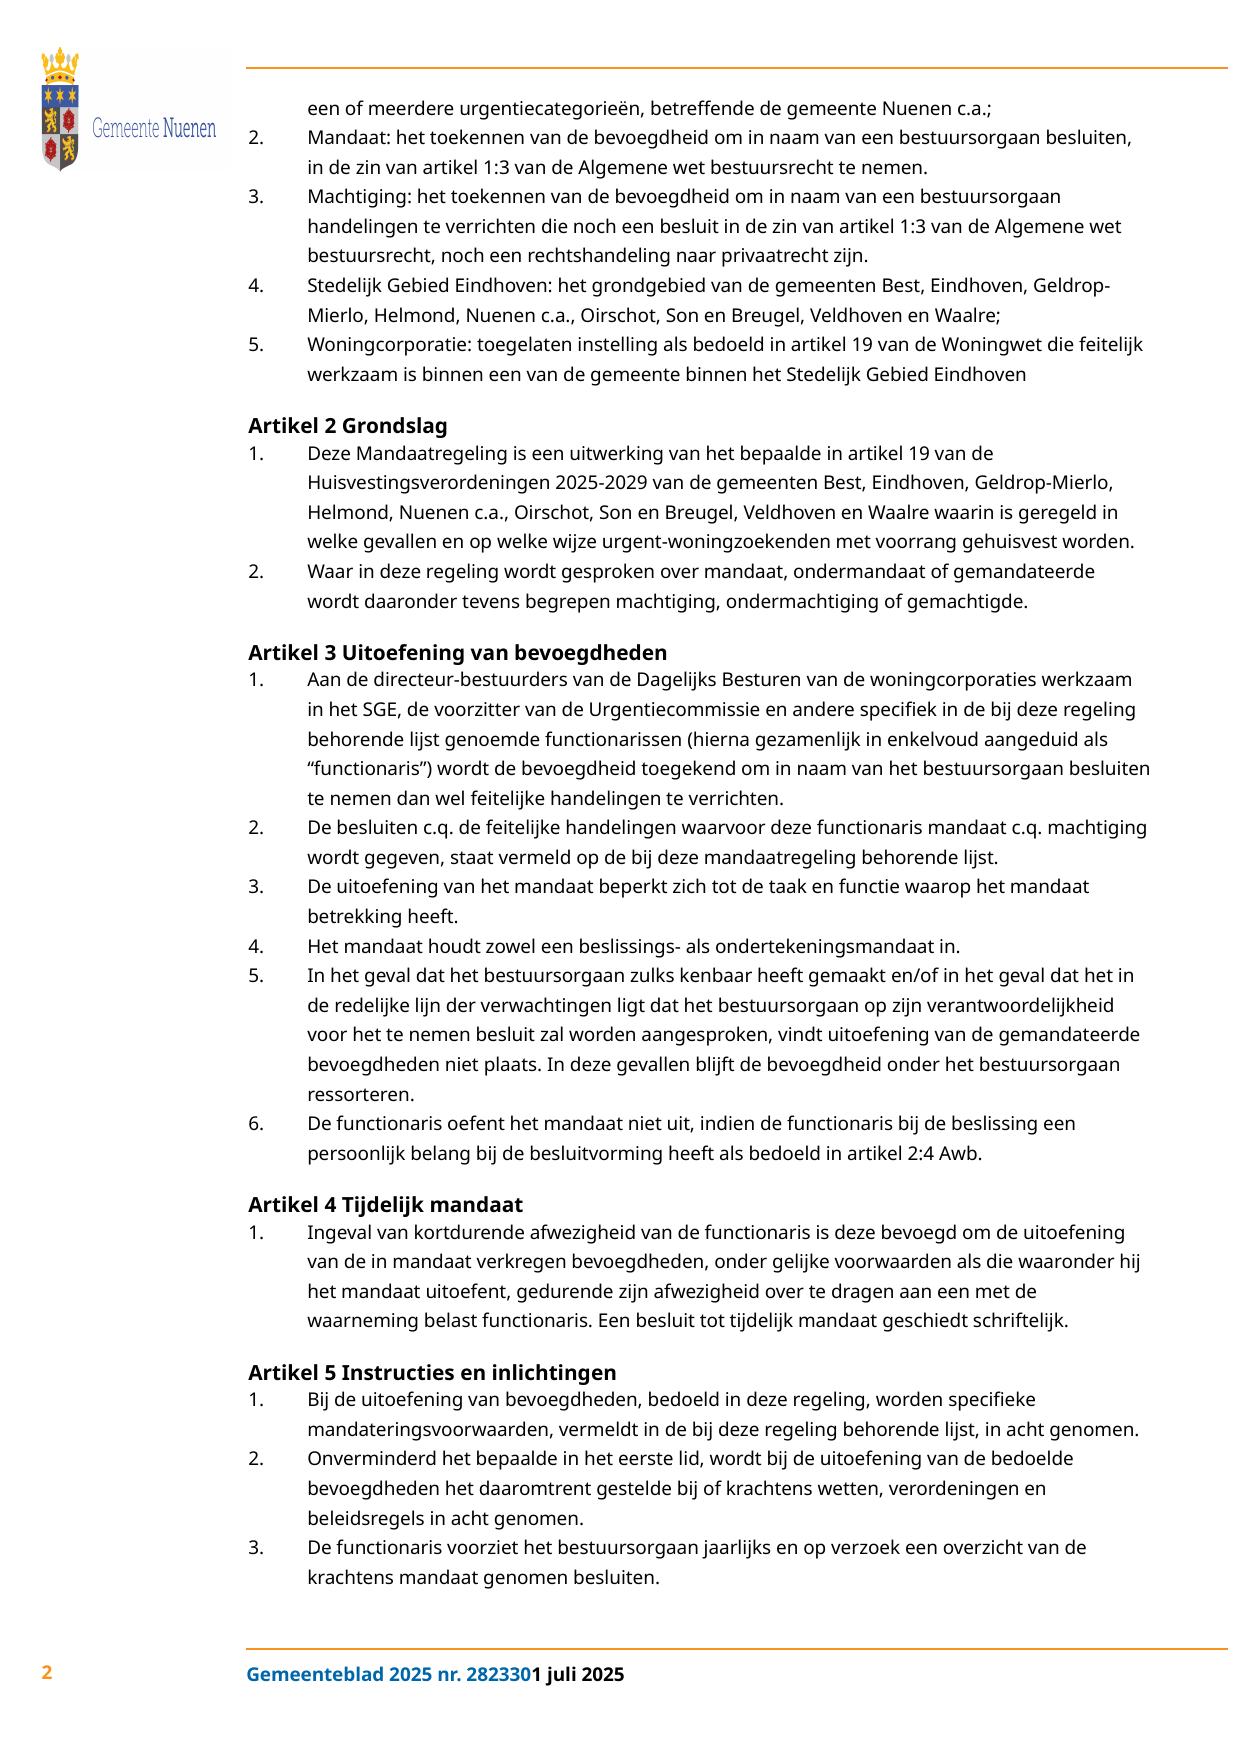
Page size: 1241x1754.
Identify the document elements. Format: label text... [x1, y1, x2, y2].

list een of meerdere urgentiecategorieën, betreffende de gemeente Nuenen c.a.; [248, 95, 1152, 121]
list Woningcorporatie: toegelaten instelling als bedoeld in artikel 19 van de Woningwet die feitelijk werkzaam is binnen een van de gemeente binnen het Stedelijk Gebied Eindhoven [248, 331, 1152, 387]
list Machtiging: het toekennen van de bevoegdheid om in naam van een bestuursorgaan handelingen te verrichten die noch een besluit in de zin van artikel 1:3 van de Algemene wet bestuursrecht, noch een rechtshandeling naar privaatrecht zijn. [248, 183, 1152, 268]
list Waar in deze regeling wordt gesproken over mandaat, ondermandaat of gemandateerde wordt daaronder tevens begrepen machtiging, ondermachtiging of gemachtigde. [248, 558, 1152, 613]
list Onverminderd het bepaalde in het eerste lid, wordt bij de uitoefening van de bedoelde bevoegdheden het daaromtrent gestelde bij of krachtens wetten, verordeningen en beleidsregels in acht genomen. [248, 1446, 1152, 1531]
list Ingeval van kortdurende afwezigheid van de functionaris is deze bevoegd om de uitoefening van de in mandaat verkregen bevoegdheden, onder gelijke voorwaarden als die waaronder hij het mandaat uitoefent, gedurende zijn afwezigheid over te dragen aan een met de waarneming belast functionaris. Een besluit tot tijdelijk mandaat geschiedt schriftelijk. [248, 1219, 1152, 1333]
text Artikel 2 Grondslag [248, 411, 1152, 440]
list Mandaat: het toekennen van de bevoegdheid om in naam van een bestuursorgaan besluiten, in de zin van artikel 1:3 van de Algemene wet bestuursrecht te nemen. [248, 124, 1152, 180]
list In het geval dat het bestuursorgaan zulks kenbaar heeft gemaakt en/of in het geval dat het in de redelijke lijn der verwachtingen ligt dat het bestuursorgaan op zijn verantwoordelijkheid voor het te nemen besluit zal worden aangesproken, vindt uitoefening van de gemandateerde bevoegdheden niet plaats. In deze gevallen blijft de bevoegdheid onder het bestuursorgaan ressorteren. [248, 962, 1152, 1107]
list Stedelijk Gebied Eindhoven: het grondgebied van de gemeenten Best, Eindhoven, Geldrop-Mierlo, Helmond, Nuenen c.a., Oirschot, Son en Breugel, Veldhoven en Waalre; [248, 272, 1152, 328]
list De functionaris voorziet het bestuursorgaan jaarlijks en op verzoek een overzicht van de krachtens mandaat genomen besluiten. [248, 1534, 1152, 1590]
list Deze Mandaatregeling is een uitwerking van het bepaalde in artikel 19 van de Huisvestingsverordeningen 2025-2029 van de gemeenten Best, Eindhoven, Geldrop-Mierlo, Helmond, Nuenen c.a., Oirschot, Son en Breugel, Veldhoven en Waalre waarin is geregeld in welke gevallen en op welke wijze urgent-woningzoekenden met voorrang gehuisvest worden. [248, 440, 1152, 554]
list Bij de uitoefening van bevoegdheden, bedoeld in deze regeling, worden specifieke mandateringsvoorwaarden, vermeldt in de bij deze regeling behorende lijst, in acht genomen. [248, 1386, 1152, 1442]
list Het mandaat houdt zowel een beslissings- als ondertekeningsmandaat in. [248, 933, 1152, 959]
list De besluiten c.q. de feitelijke handelingen waarvoor deze functionaris mandaat c.q. machtiging wordt gegeven, staat vermeld op de bij deze mandaatregeling behorende lijst. [248, 814, 1152, 870]
text Artikel 5 Instructies en inlichtingen [248, 1358, 1152, 1386]
picture [41, 47, 231, 172]
text Artikel 4 Tijdelijk mandaat [248, 1190, 1152, 1219]
list Aan de directeur-bestuurders van de Dagelijks Besturen van de woningcorporaties werkzaam in het SGE, de voorzitter van de Urgentiecommissie en andere specifiek in de bij deze regeling behorende lijst genoemde functionarissen (hierna gezamenlijk in enkelvoud aangeduid als “functionaris”) wordt de bevoegdheid toegekend om in naam van het bestuursorgaan besluiten te nemen dan wel feitelijke handelingen te verrichten. [248, 667, 1152, 811]
list De functionaris oefent het mandaat niet uit, indien de functionaris bij de beslissing een persoonlijk belang bij de besluitvorming heeft als bedoeld in artikel 2:4 Awb. [248, 1110, 1152, 1166]
list De uitoefening van het mandaat beperkt zich tot de taak en functie waarop het mandaat betrekking heeft. [248, 874, 1152, 929]
text Artikel 3 Uitoefening van bevoegdheden [248, 638, 1152, 667]
